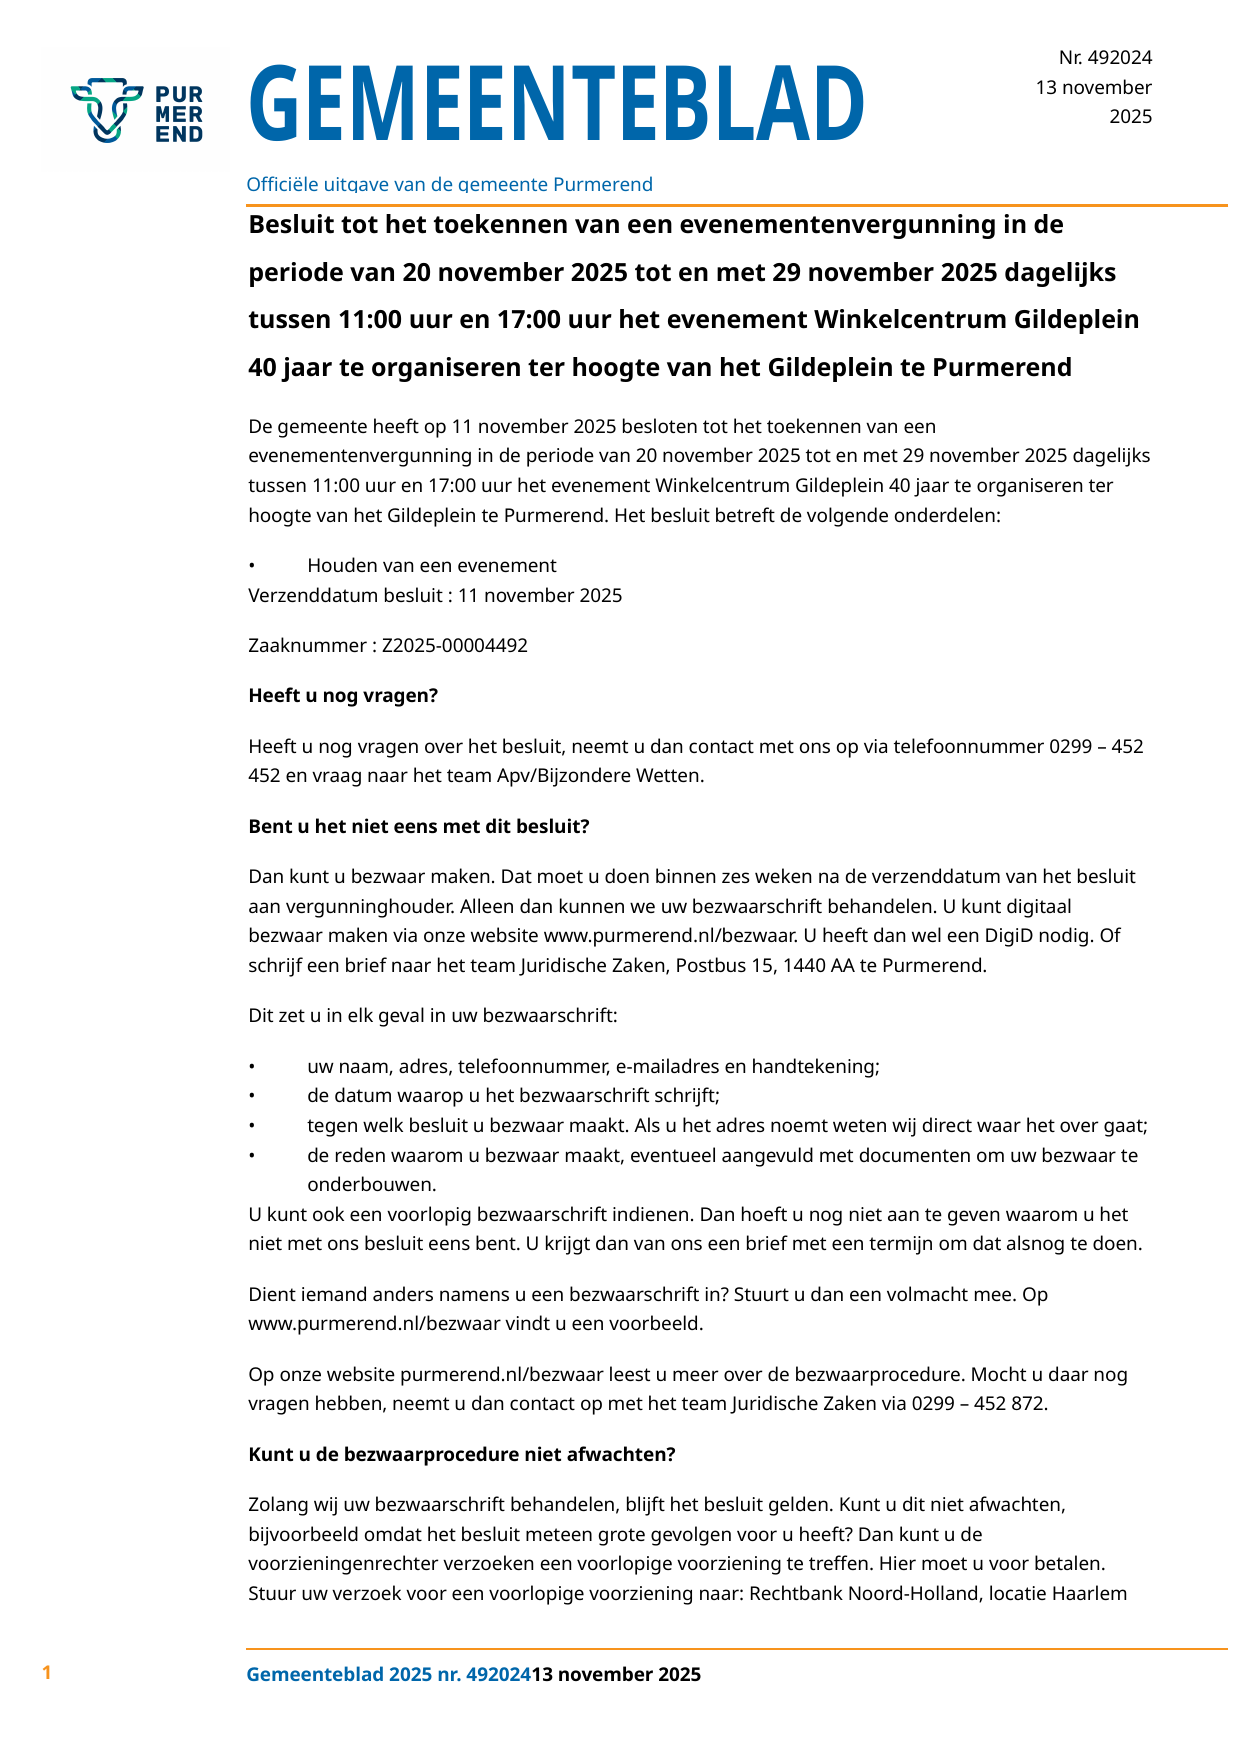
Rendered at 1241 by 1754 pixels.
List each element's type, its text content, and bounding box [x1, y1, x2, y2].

list tegen welk besluit u bezwaar maakt. Als u het adres noemt weten wij direct waar het over gaat; [248, 1112, 1152, 1138]
picture [41, 47, 231, 172]
text De gemeente heeft op 11 november 2025 besloten tot het toekennen van een evenementenvergunning in de periode van 20 november 2025 tot en met 29 november 2025 dagelijks tussen 11:00 uur en 17:00 uur het evenement Winkelcentrum Gildeplein 40 jaar te organiseren ter hoogte van het Gildeplein te Purmerend. Het besluit betreft de volgende onderdelen: [248, 413, 1152, 528]
text Heeft u nog vragen? [248, 683, 1152, 708]
list de reden waarom u bezwaar maakt, eventueel aangevuld met documenten om uw bezwaar te onderbouwen. [248, 1142, 1152, 1197]
text Heeft u nog vragen over het besluit, neemt u dan contact met ons op via telefoonnummer 0299 – 452 452 en vraag naar het team Apv/Bijzondere Wetten. [248, 733, 1152, 788]
text Dient iemand anders namens u een bezwaarschrift in? Stuurt u dan een volmacht mee. Op www.purmerend.nl/bezwaar vindt u een voorbeeld. [248, 1281, 1152, 1336]
list de datum waarop u het bezwaarschrift schrijft; [248, 1083, 1152, 1108]
list uw naam, adres, telefoonnummer, e-mailadres en handtekening; [248, 1053, 1152, 1079]
text Kunt u de bezwaarprocedure niet afwachten? [248, 1441, 1152, 1467]
text Op onze website purmerend.nl/bezwaar leest u meer over de bezwaarprocedure. Mocht u daar nog vragen hebben, neemt u dan contact op met het team Juridische Zaken via 0299 – 452 872. [248, 1361, 1152, 1416]
text Zolang wij uw bezwaarschrift behandelen, blijft het besluit gelden. Kunt u dit niet afwachten, bijvoorbeeld omdat het besluit meteen grote gevolgen voor u heeft? Dan kunt u de voorzieningenrechter verzoeken een voorlopige voorziening te treffen. Hier moet u voor betalen. Stuur uw verzoek voor een voorlopige voorziening naar: Rechtbank Noord-Holland, locatie Haarlem [248, 1491, 1152, 1606]
text Bent u het niet eens met dit besluit? [248, 813, 1152, 839]
text Dit zet u in elk geval in uw bezwaarschrift: [248, 1003, 1152, 1028]
text Besluit tot het toekennen van een evenementenvergunning in de periode van 20 november 2025 tot en met 29 november 2025 dagelijks tussen 11:00 uur en 17:00 uur het evenement Winkelcentrum Gildeplein 40 jaar te organiseren ter hoogte van het Gildeplein te Purmerend [248, 207, 1152, 384]
text Zaaknummer : Z2025-00004492 [248, 632, 1152, 658]
text U kunt ook een voorlopig bezwaarschrift indienen. Dan hoeft u nog niet aan te geven waarom u het niet met ons besluit eens bent. U krijgt dan van ons een brief met een termijn om dat alsnog te doen. [248, 1201, 1152, 1256]
list Houden van een evenement [248, 552, 1152, 578]
text Verzenddatum besluit : 11 november 2025 [248, 582, 1152, 608]
text Dan kunt u bezwaar maken. Dat moet u doen binnen zes weken na de verzenddatum van het besluit aan vergunninghouder. Alleen dan kunnen we uw bezwaarschrift behandelen. U kunt digitaal bezwaar maken via onze website www.purmerend.nl/bezwaar. U heeft dan wel een DigiD nodig. Of schrijf een brief naar het team Juridische Zaken, Postbus 15, 1440 AA te Purmerend. [248, 863, 1152, 978]
